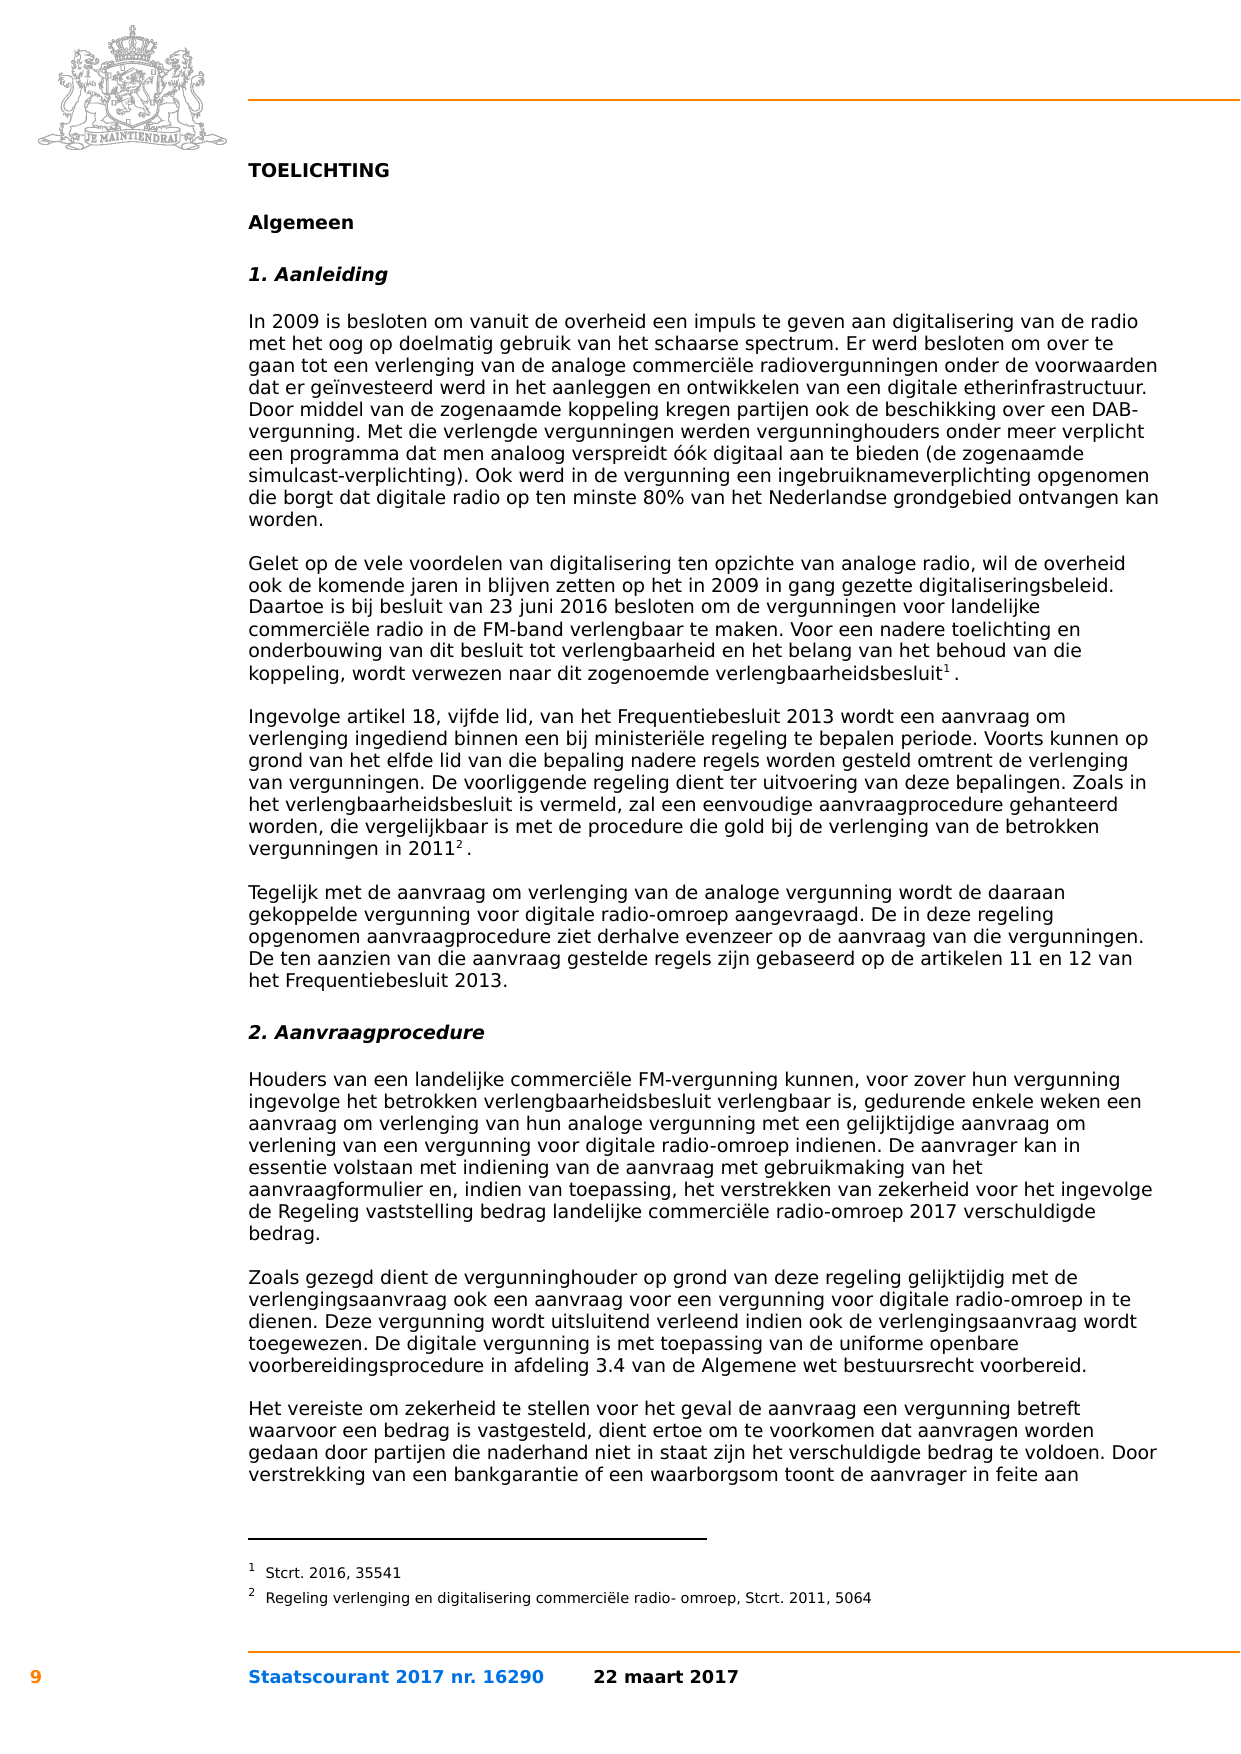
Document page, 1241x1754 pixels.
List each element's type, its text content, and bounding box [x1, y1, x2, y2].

text Gelet op de vele voordelen van digitalisering ten opzichte van analoge radio, wil de overheid ook de komende jaren in blijven zetten op het in 2009 in gang gezette digitaliseringsbeleid. Daartoe is bij besluit van 23 juni 2016 besloten om de vergunningen voor landelijke commerciële radio in de FM-band verlengbaar te maken. Voor een nadere toelichting en onderbouwing van dit besluit tot verlengbaarheid en het belang van het behoud van die koppeling, wordt verwezen naar dit zogenoemde verlengbaarheidsbesluit. [248, 552, 1163, 684]
text Stcrt. 2016, 35541 [248, 1561, 1163, 1583]
text Het vereiste om zekerheid te stellen voor het geval de aanvraag een vergunning betreft waarvoor een bedrag is vastgesteld, dient ertoe om te voorkomen dat aanvragen worden gedaan door partijen die naderhand niet in staat zijn het verschuldigde bedrag te voldoen. Door verstrekking van een bankgarantie of een waarborgsom toont de aanvrager in feite aan [248, 1398, 1163, 1486]
subtitle 1. Aanleiding [248, 264, 1163, 286]
text In 2009 is besloten om vanuit de overheid een impuls te geven aan digitalisering van de radio met het oog op doelmatig gebruik van het schaarse spectrum. Er werd besloten om over te gaan tot een verlenging van de analoge commerciële radiovergunningen onder de voorwaarden dat er geïnvesteerd werd in het aanleggen en ontwikkelen van een digitale etherinfrastructuur. Door middel van de zogenaamde koppeling kregen partijen ook de beschikking over een DAB-vergunning. Met die verlengde vergunningen werden vergunninghouders onder meer verplicht een programma dat men analoog verspreidt óók digitaal aan te bieden (de zogenaamde simulcast-verplichting). Ook werd in de vergunning een ingebruiknameverplichting opgenomen die borgt dat digitale radio op ten minste 80% van het Nederlandse grondgebied ontvangen kan worden. [248, 311, 1163, 531]
text Houders van een landelijke commerciële FM-vergunning kunnen, voor zover hun vergunning ingevolge het betrokken verlengbaarheidsbesluit verlengbaar is, gedurende enkele weken een aanvraag om verlenging van hun analoge vergunning met een gelijktijdige aanvraag om verlening van een vergunning voor digitale radio-omroep indienen. De aanvrager kan in essentie volstaan met indiening van de aanvraag met gebruikmaking van het aanvraagformulier en, indien van toepassing, het verstrekken van zekerheid voor het ingevolge de Regeling vaststelling bedrag landelijke commerciële radio-omroep 2017 verschuldigde bedrag. [248, 1069, 1163, 1245]
text Regeling verlenging en digitalisering commerciële radio- omroep, Stcrt. 2011, 5064 [248, 1586, 1163, 1608]
text Tegelijk met de aanvraag om verlenging van de analoge vergunning wordt de daaraan gekoppelde vergunning voor digitale radio-omroep aangevraagd. De in deze regeling opgenomen aanvraagprocedure ziet derhalve evenzeer op de aanvraag van die vergunningen. De ten aanzien van die aanvraag gestelde regels zijn gebaseerd op de artikelen 11 en 12 van het Frequentiebesluit 2013. [248, 882, 1163, 992]
subtitle TOELICHTING [248, 160, 1163, 182]
picture [38, 25, 227, 150]
subtitle Algemeen [248, 212, 1163, 234]
subtitle 2. Aanvraagprocedure [248, 1022, 1163, 1044]
text Zoals gezegd dient de vergunninghouder op grond van deze regeling gelijktijdig met de verlengingsaanvraag ook een aanvraag voor een vergunning voor digitale radio-omroep in te dienen. Deze vergunning wordt uitsluitend verleend indien ook de verlengingsaanvraag wordt toegewezen. De digitale vergunning is met toepassing van de uniforme openbare voorbereidingsprocedure in afdeling 3.4 van de Algemene wet bestuursrecht voorbereid. [248, 1267, 1163, 1376]
text Ingevolge artikel 18, vijfde lid, van het Frequentiebesluit 2013 wordt een aanvraag om verlenging ingediend binnen een bij ministeriële regeling te bepalen periode. Voorts kunnen op grond van het elfde lid van die bepaling nadere regels worden gesteld omtrent de verlenging van vergunningen. De voorliggende regeling dient ter uitvoering van deze bepalingen. Zoals in het verlengbaarheidsbesluit is vermeld, zal een eenvoudige aanvraagprocedure gehanteerd worden, die vergelijkbaar is met de procedure die gold bij de verlenging van de betrokken vergunningen in 2011. [248, 706, 1163, 860]
